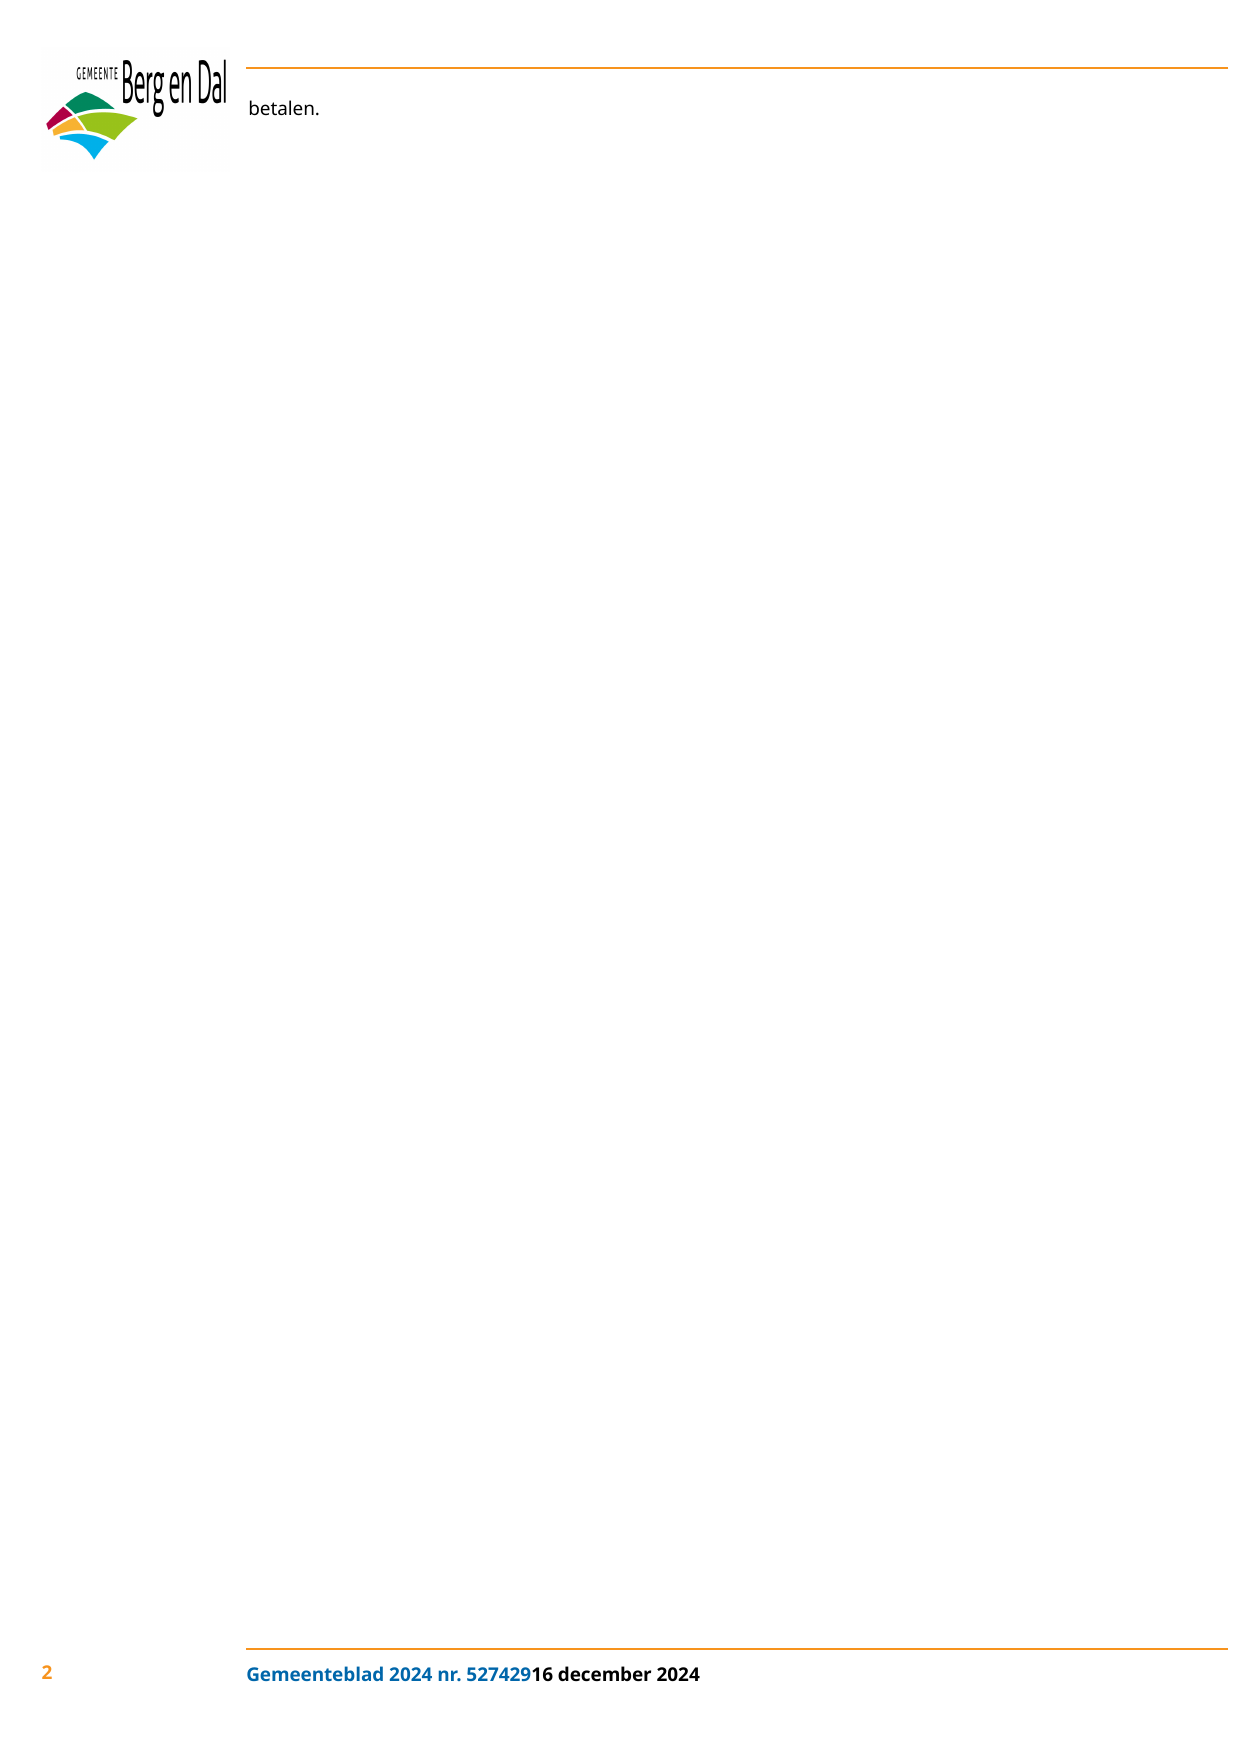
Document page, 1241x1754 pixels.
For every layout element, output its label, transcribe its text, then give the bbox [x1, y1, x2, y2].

picture [41, 47, 231, 172]
text betalen. [248, 95, 1152, 121]
